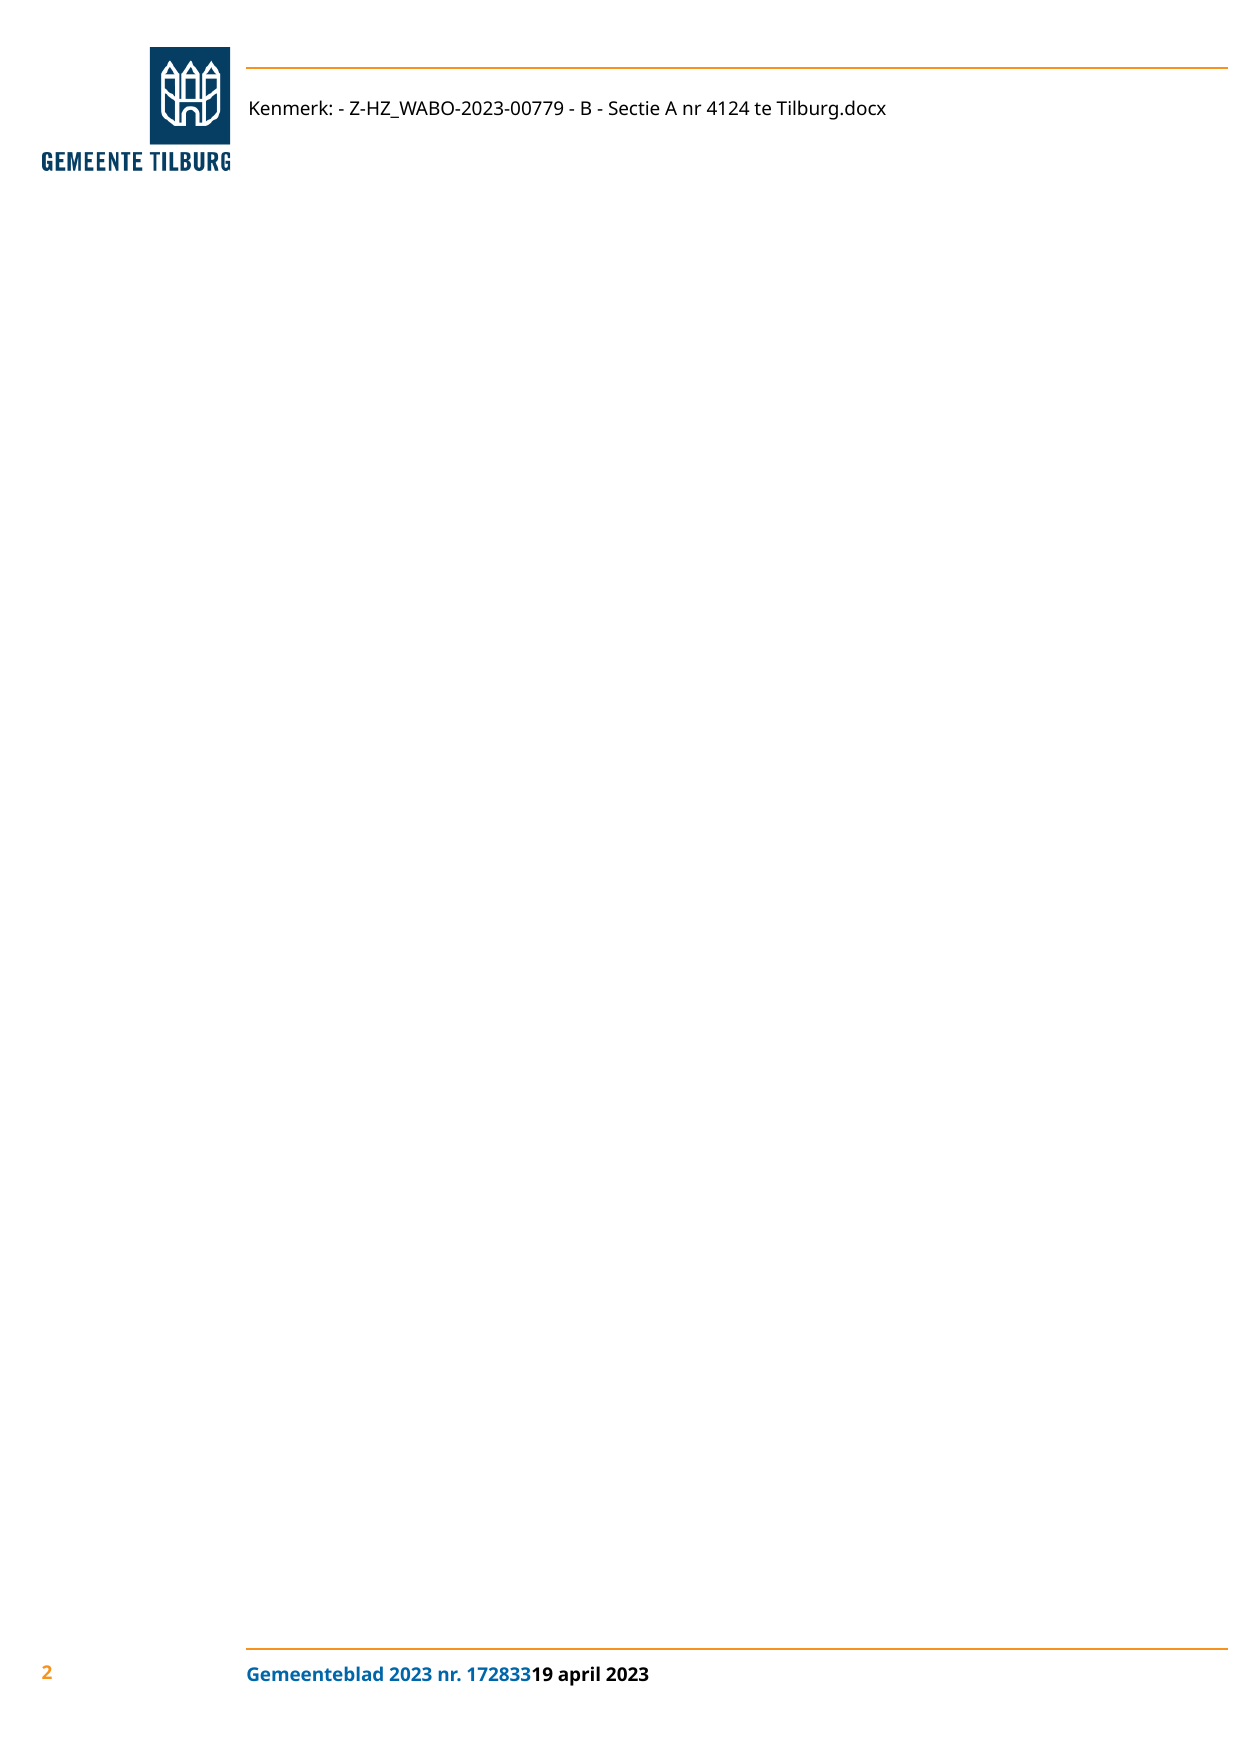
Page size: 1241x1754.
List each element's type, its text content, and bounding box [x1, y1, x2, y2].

picture [41, 47, 231, 172]
text Kenmerk: - Z-HZ_WABO-2023-00779 - B - Sectie A nr 4124 te Tilburg.docx [248, 95, 1152, 121]
